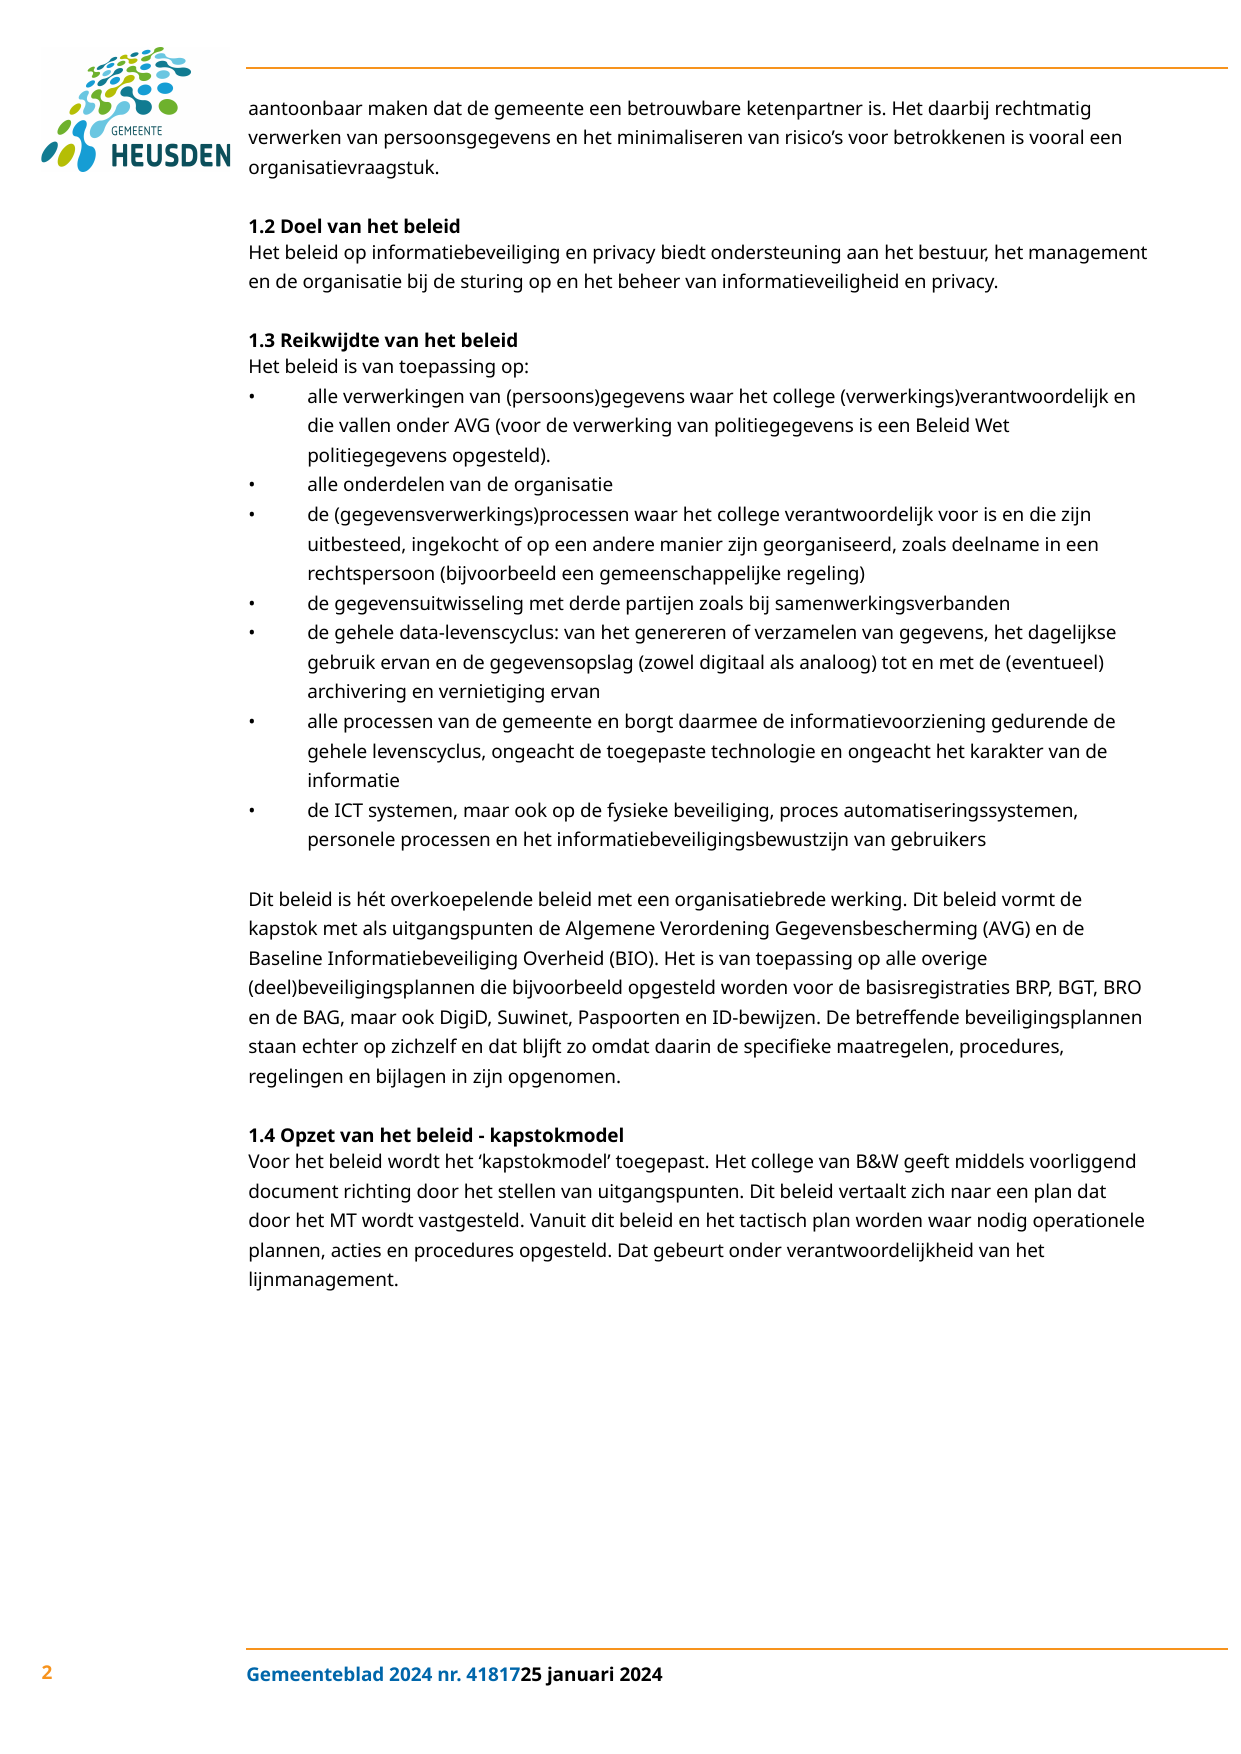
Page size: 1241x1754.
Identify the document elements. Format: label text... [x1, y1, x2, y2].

list de gegevensuitwisseling met derde partijen zoals bij samenwerkingsverbanden [248, 590, 1152, 616]
text 1.2 Doel van het beleid [248, 213, 1152, 239]
list de (gegevensverwerkings)processen waar het college verantwoordelijk voor is en die zijn uitbesteed, ingekocht of op een andere manier zijn georganiseerd, zoals deelname in een rechtspersoon (bijvoorbeeld een gemeenschappelijke regeling) [248, 501, 1152, 586]
text Het beleid op informatiebeveiliging en privacy biedt ondersteuning aan het bestuur, het management en de organisatie bij de sturing op en het beheer van informatieveiligheid en privacy. [248, 239, 1152, 294]
text 1.4 Opzet van het beleid - kapstokmodel [248, 1122, 1152, 1148]
list alle processen van de gemeente en borgt daarmee de informatievoorziening gedurende de gehele levenscyclus, ongeacht de toegepaste technologie en ongeacht het karakter van de informatie [248, 708, 1152, 793]
text Het beleid is van toepassing op: [248, 353, 1152, 379]
list alle verwerkingen van (persoons)gegevens waar het college (verwerkings)verantwoordelijk en die vallen onder AVG (voor de verwerking van politiegegevens is een Beleid Wet politiegegevens opgesteld). [248, 383, 1152, 468]
list alle onderdelen van de organisatie [248, 472, 1152, 497]
list de ICT systemen, maar ook op de fysieke beveiliging, proces automatiseringssystemen, personele processen en het informatiebeveiligingsbewustzijn van gebruikers [248, 797, 1152, 852]
text aantoonbaar maken dat de gemeente een betrouwbare ketenpartner is. Het daarbij rechtmatig verwerken van persoonsgegevens en het minimaliseren van risico’s voor betrokkenen is vooral een organisatievraagstuk. [248, 95, 1152, 180]
text Voor het beleid wordt het ‘kapstokmodel’ toegepast. Het college van B&W geeft middels voorliggend document richting door het stellen van uitgangspunten. Dit beleid vertaalt zich naar een plan dat door het MT wordt vastgesteld. Vanuit dit beleid en het tactisch plan worden waar nodig operationele plannen, acties en procedures opgesteld. Dat gebeurt onder verantwoordelijkheid van het lijnmanagement. [248, 1148, 1152, 1292]
picture [41, 47, 231, 172]
text 1.3 Reikwijdte van het beleid [248, 328, 1152, 353]
list de gehele data-levenscyclus: van het genereren of verzamelen van gegevens, het dagelijkse gebruik ervan en de gegevensopslag (zowel digitaal als analoog) tot en met de (eventueel) archivering en vernietiging ervan [248, 619, 1152, 704]
text Dit beleid is hét overkoepelende beleid met een organisatiebrede werking. Dit beleid vormt de kapstok met als uitgangspunten de Algemene Verordening Gegevensbescherming (AVG) en de Baseline Informatiebeveiliging Overheid (BIO). Het is van toepassing op alle overige (deel)beveiligingsplannen die bijvoorbeeld opgesteld worden voor de basisregistraties BRP, BGT, BRO en de BAG, maar ook DigiD, Suwinet, Paspoorten en ID-bewijzen. De betreffende beveiligingsplannen staan echter op zichzelf en dat blijft zo omdat daarin de specifieke maatregelen, procedures, regelingen en bijlagen in zijn opgenomen. [248, 886, 1152, 1089]
